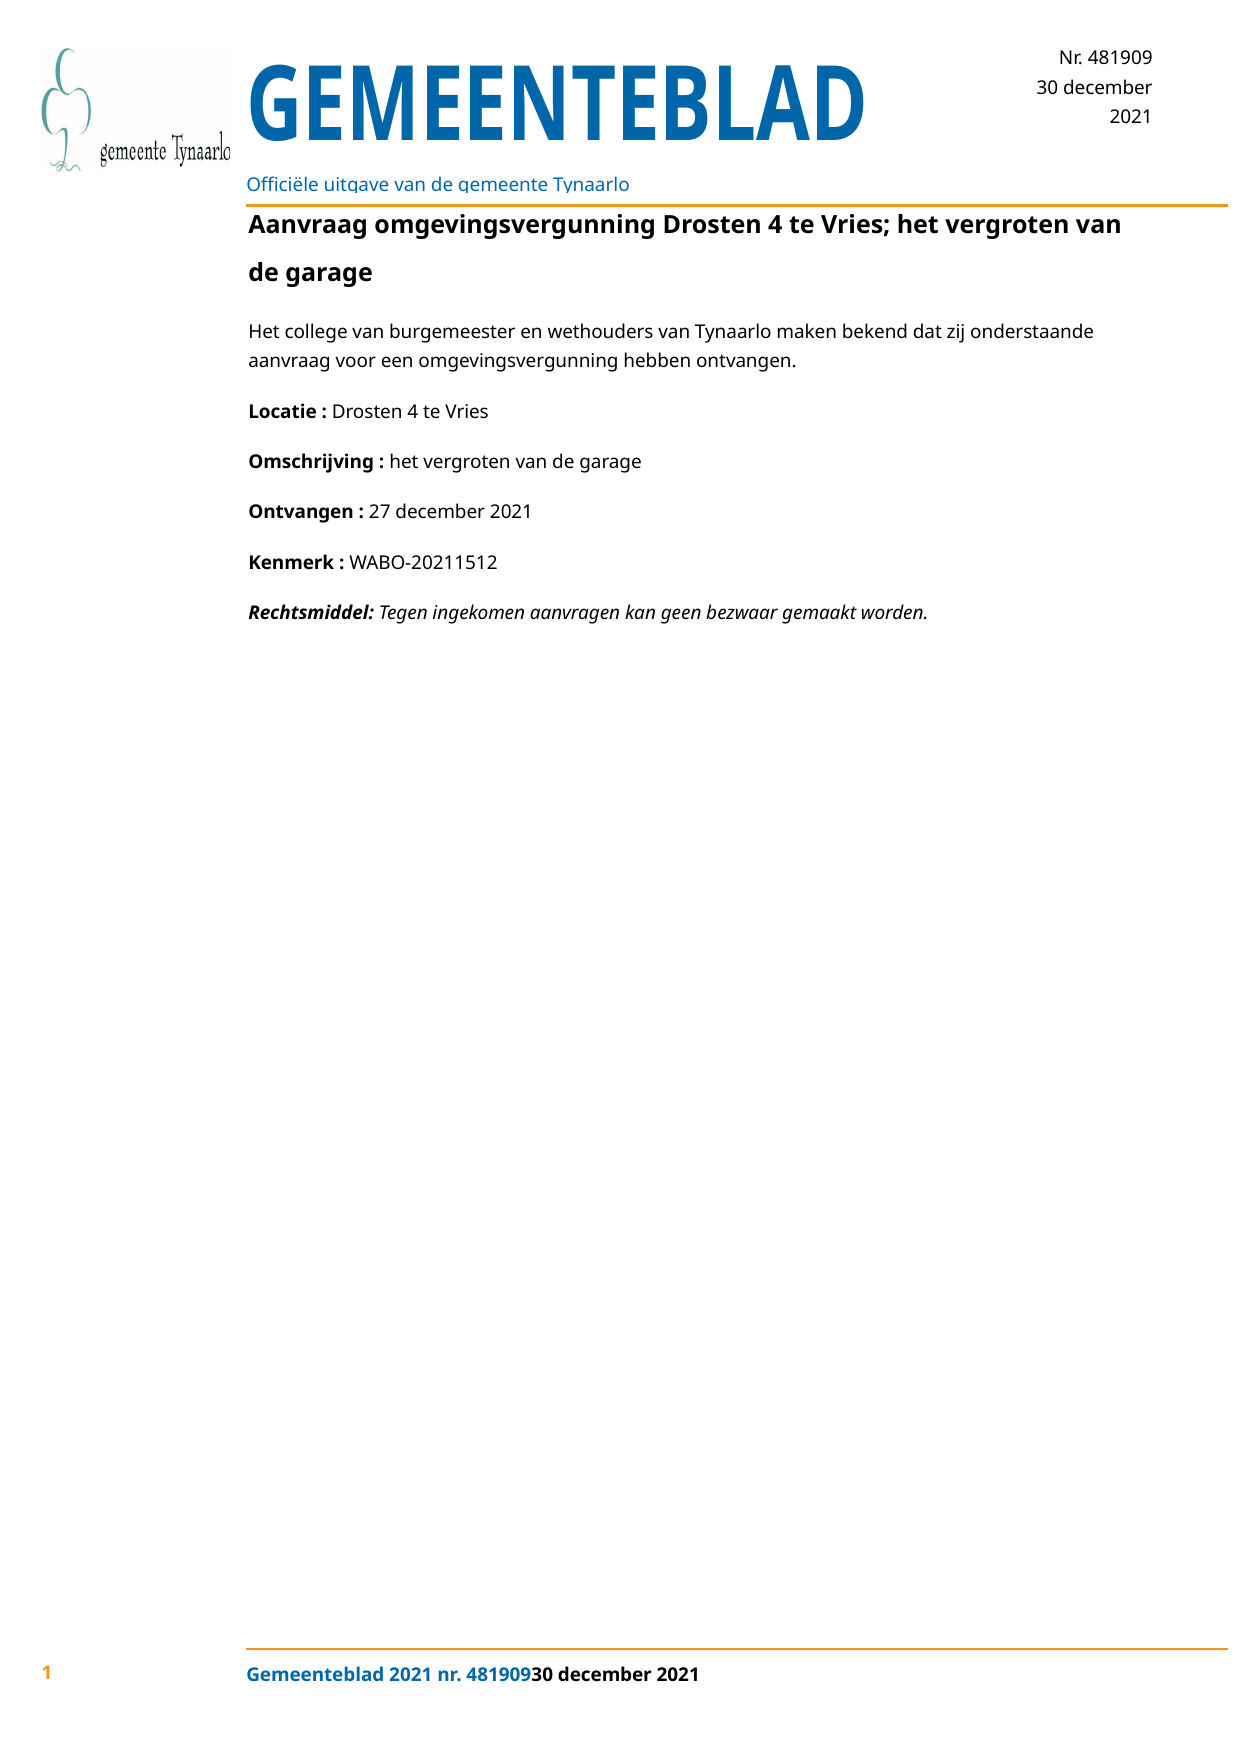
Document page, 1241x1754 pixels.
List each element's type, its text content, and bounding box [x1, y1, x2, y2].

text Locatie : Drosten 4 te Vries [248, 398, 1152, 424]
text Het college van burgemeester en wethouders van Tynaarlo maken bekend dat zij onderstaande aanvraag voor een omgevingsvergunning hebben ontvangen. [248, 318, 1152, 373]
text Kenmerk : WABO-20211512 [248, 549, 1152, 575]
picture [41, 47, 231, 172]
text Aanvraag omgevingsvergunning Drosten 4 te Vries; het vergroten van de garage [248, 207, 1152, 288]
text Ontvangen : 27 december 2021 [248, 499, 1152, 524]
text Omschrijving : het vergroten van de garage [248, 448, 1152, 474]
text Rechtsmiddel: Tegen ingekomen aanvragen kan geen bezwaar gemaakt worden. [248, 599, 1152, 625]
